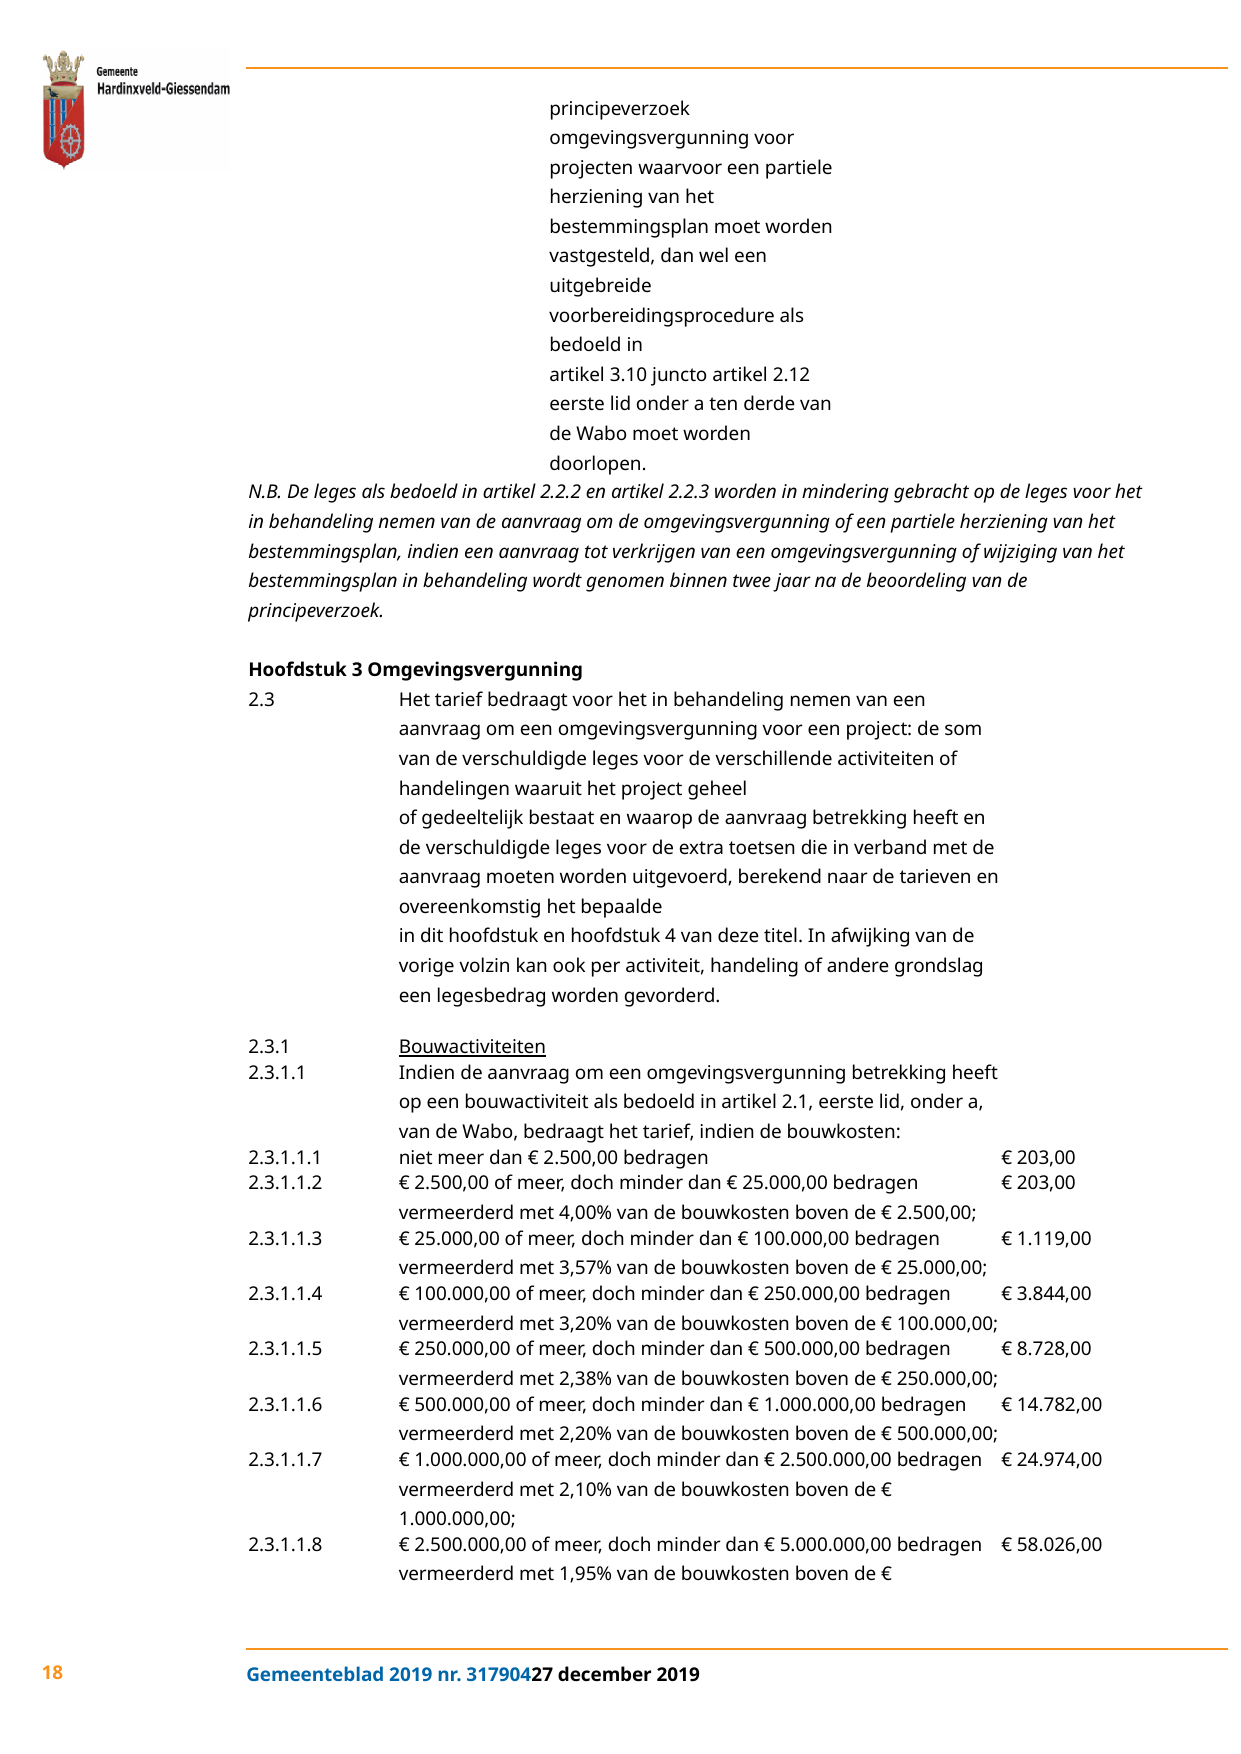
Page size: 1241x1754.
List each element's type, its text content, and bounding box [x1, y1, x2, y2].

table_cell € 100.000,00 of meer, doch minder dan € 250.000,00 bedragen vermeerderd met 3,20% van de bouwkosten boven de € 100.000,00; [399, 1280, 1001, 1336]
table_cell [1001, 1059, 1152, 1144]
table_cell € 14.782,00 [1001, 1391, 1152, 1446]
table_cell 2.3.1.1.6 [248, 1391, 398, 1446]
table_cell [248, 95, 549, 476]
table_cell 2.3.1.1 [248, 1059, 398, 1144]
table_cell € 58.026,00 [1001, 1531, 1152, 1586]
table_cell [850, 95, 1152, 476]
table_cell € 8.728,00 [1001, 1336, 1152, 1391]
text Hoofdstuk 3 Omgevingsvergunning [248, 656, 1152, 682]
table_cell Indien de aanvraag om een omgevingsvergunning betrekking heeft op een bouwactiviteit als bedoeld in artikel 2.1, eerste lid, onder a, van de Wabo, bedraagt het tarief, indien de bouwkosten: [399, 1059, 1001, 1144]
table_cell Bouwactiviteiten [399, 1033, 1001, 1059]
picture [41, 47, 231, 172]
table_cell niet meer dan € 2.500,00 bedragen [399, 1144, 1001, 1169]
text N.B. De leges als bedoeld in artikel 2.2.2 en artikel 2.2.3 worden in mindering gebracht op de leges voor het in behandeling nemen van de aanvraag om de omgevingsvergunning of een partiele herziening van het bestemmingsplan, indien een aanvraag tot verkrijgen van een omgevingsvergunning of wijziging van het bestemmingsplan in behandeling wordt genomen binnen twee jaar na de beoordeling van de principeverzoek. [248, 479, 1152, 623]
table_cell € 25.000,00 of meer, doch minder dan € 100.000,00 bedragen vermeerderd met 3,57% van de bouwkosten boven de € 25.000,00; [399, 1225, 1001, 1280]
table_cell principeverzoek omgevingsvergunning voor projecten waarvoor een partiele herziening van het bestemmingsplan moet worden vastgesteld, dan wel een uitgebreide voorbereidingsprocedure als bedoeld in artikel 3.10 juncto artikel 2.12 eerste lid onder a ten derde van de Wabo moet worden doorlopen. [549, 95, 850, 476]
table_cell [248, 1008, 1152, 1033]
table_cell [1001, 1033, 1152, 1059]
table_cell € 1.000.000,00 of meer, doch minder dan € 2.500.000,00 bedragen vermeerderd met 2,10% van de bouwkosten boven de € 1.000.000,00; [399, 1446, 1001, 1531]
table_cell € 203,00 [1001, 1144, 1152, 1169]
table_cell € 2.500,00 of meer, doch minder dan € 25.000,00 bedragen vermeerderd met 4,00% van de bouwkosten boven de € 2.500,00; [399, 1170, 1001, 1225]
table_cell € 500.000,00 of meer, doch minder dan € 1.000.000,00 bedragen vermeerderd met 2,20% van de bouwkosten boven de € 500.000,00; [399, 1391, 1001, 1446]
table_cell 2.3.1.1.3 [248, 1225, 398, 1280]
table_cell € 250.000,00 of meer, doch minder dan € 500.000,00 bedragen vermeerderd met 2,38% van de bouwkosten boven de € 250.000,00; [399, 1336, 1001, 1391]
table_cell € 2.500.000,00 of meer, doch minder dan € 5.000.000,00 bedragen vermeerderd met 1,95% van de bouwkosten boven de € [399, 1531, 1001, 1586]
table_cell 2.3.1.1.8 [248, 1531, 398, 1586]
table_cell 2.3.1.1.7 [248, 1446, 398, 1531]
table_cell € 203,00 [1001, 1170, 1152, 1225]
table_cell 2.3.1.1.1 [248, 1144, 398, 1169]
table_cell 2.3.1.1.4 [248, 1280, 398, 1336]
table_cell € 3.844,00 [1001, 1280, 1152, 1336]
table_cell 2.3.1.1.5 [248, 1336, 398, 1391]
table_header Het tarief bedraagt voor het in behandeling nemen van een aanvraag om een omgevingsvergunning voor een project: de som van de verschuldigde leges voor de verschillende activiteiten of handelingen waaruit het project geheel of gedeeltelijk bestaat en waarop de aanvraag betrekking heeft en de verschuldigde leges voor de extra toetsen die in verband met de aanvraag moeten worden uitgevoerd, berekend naar de tarieven en overeenkomstig het bepaalde in dit hoofdstuk en hoofdstuk 4 van deze titel. In afwijking van de vorige volzin kan ook per activiteit, handeling of andere grondslag een legesbedrag worden gevorderd. [399, 686, 1001, 1007]
table_cell € 24.974,00 [1001, 1446, 1152, 1531]
table_cell 2.3.1.1.2 [248, 1170, 398, 1225]
table_header 2.3 [248, 686, 398, 1007]
table_header [1001, 686, 1152, 1007]
table_cell € 1.119,00 [1001, 1225, 1152, 1280]
table_cell 2.3.1 [248, 1033, 398, 1059]
